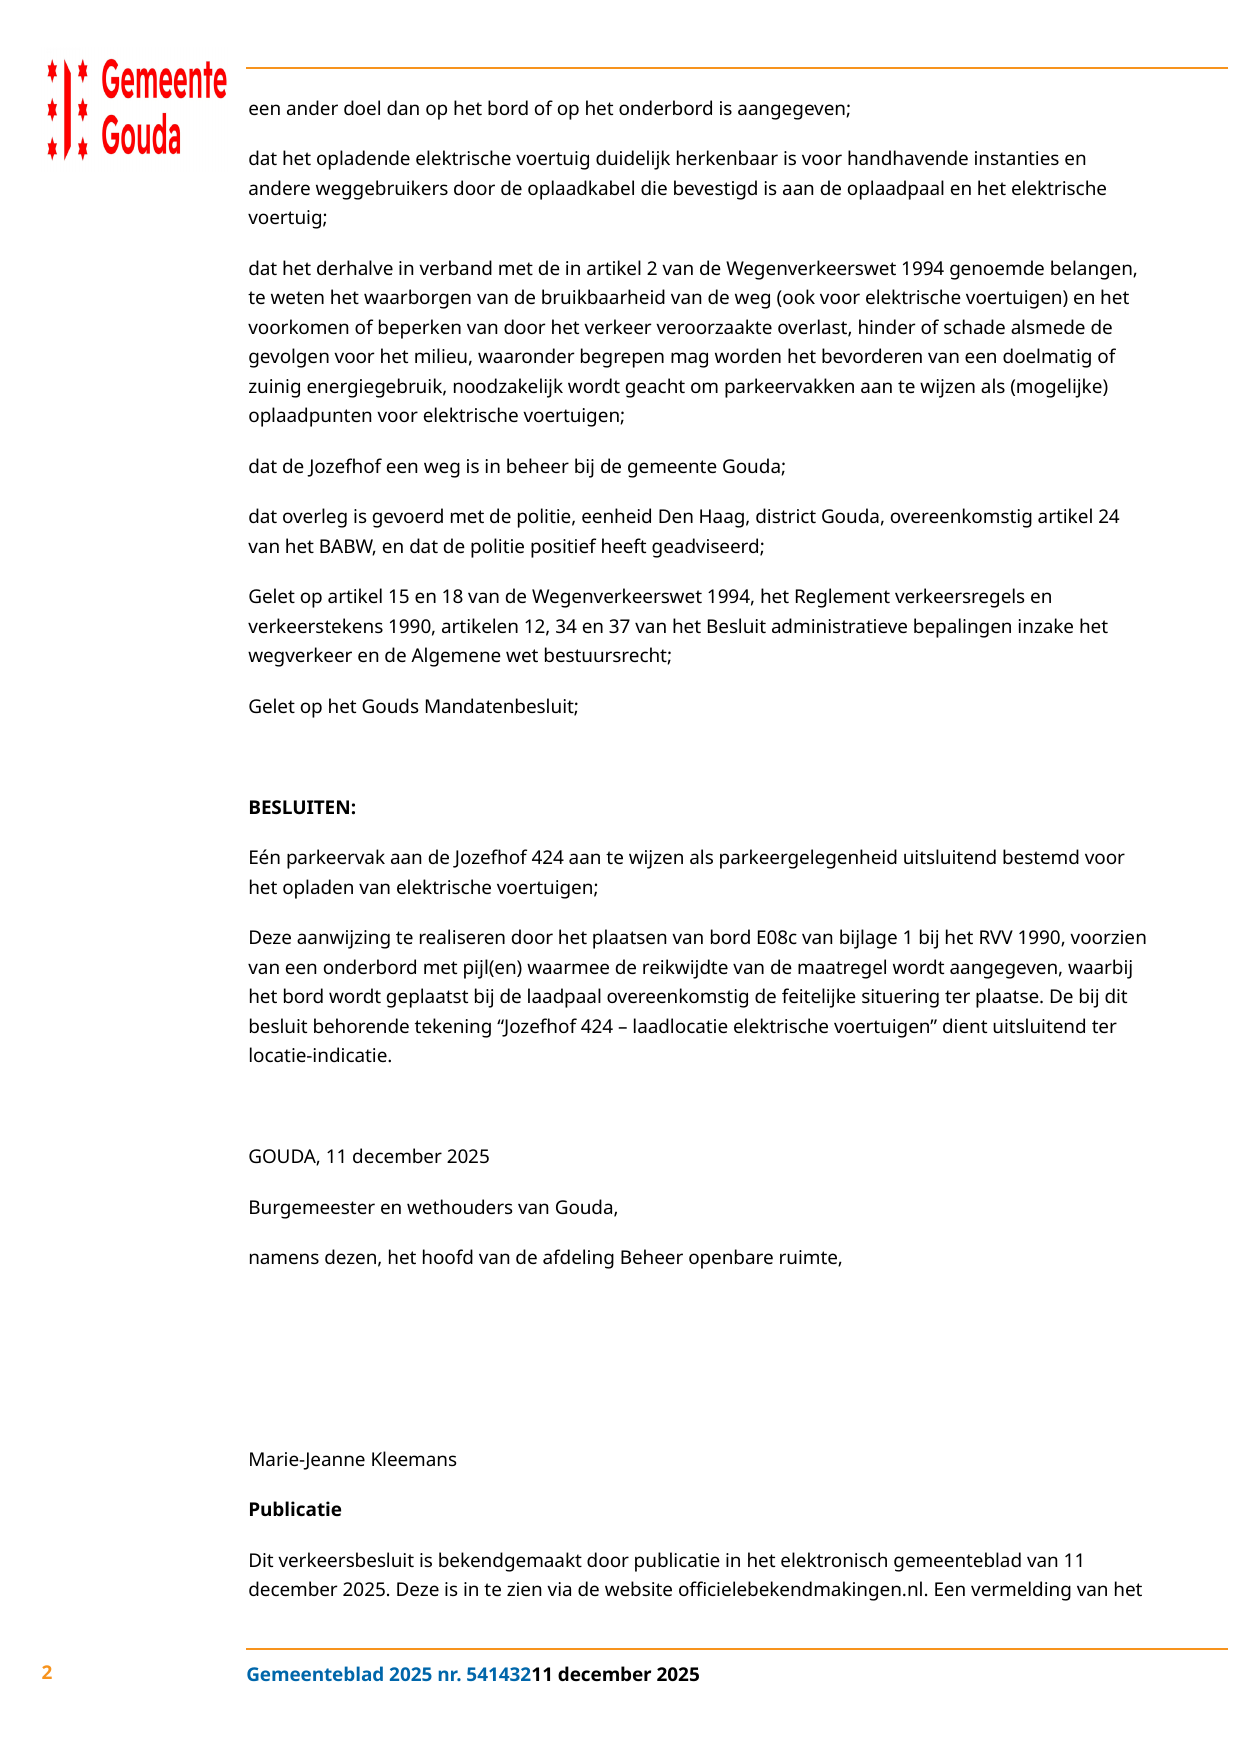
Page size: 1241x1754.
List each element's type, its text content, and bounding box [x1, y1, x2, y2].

text Deze aanwijzing te realiseren door het plaatsen van bord E08c van bijlage 1 bij het RVV 1990, voorzien van een onderbord met pijl(en) waarmee de reikwijdte van de maatregel wordt aangegeven, waarbij het bord wordt geplaatst bij de laadpaal overeenkomstig de feitelijke situering ter plaatse. De bij dit besluit behorende tekening “Jozefhof 424 – laadlocatie elektrische voertuigen” dient uitsluitend ter locatie-indicatie. [248, 924, 1152, 1068]
text Dit verkeersbesluit is bekendgemaakt door publicatie in het elektronisch gemeenteblad van 11 december 2025. Deze is in te zien via de website officielebekendmakingen.nl. Een vermelding van het [248, 1547, 1152, 1602]
text Gelet op artikel 15 en 18 van de Wegenverkeerswet 1994, het Reglement verkeersregels en verkeerstekens 1990, artikelen 12, 34 en 37 van het Besluit administratieve bepalingen inzake het wegverkeer en de Algemene wet bestuursrecht; [248, 583, 1152, 668]
text Burgemeester en wethouders van Gouda, [248, 1194, 1152, 1220]
text dat de Jozefhof een weg is in beheer bij de gemeente Gouda; [248, 453, 1152, 479]
picture [41, 47, 231, 172]
text dat het derhalve in verband met de in artikel 2 van de Wegenverkeerswet 1994 genoemde belangen, te weten het waarborgen van de bruikbaarheid van de weg (ook voor elektrische voertuigen) en het voorkomen of beperken van door het verkeer veroorzaakte overlast, hinder of schade alsmede de gevolgen voor het milieu, waaronder begrepen mag worden het bevorderen van een doelmatig of zuinig energiegebruik, noodzakelijk wordt geacht om parkeervakken aan te wijzen als (mogelijke) oplaadpunten voor elektrische voertuigen; [248, 255, 1152, 428]
text een ander doel dan op het bord of op het onderbord is aangegeven; [248, 95, 1152, 121]
text dat het opladende elektrische voertuig duidelijk herkenbaar is voor handhavende instanties en andere weggebruikers door de oplaadkabel die bevestigd is aan de oplaadpaal en het elektrische voertuig; [248, 145, 1152, 230]
text Eén parkeervak aan de Jozefhof 424 aan te wijzen als parkeergelegenheid uitsluitend bestemd voor het opladen van elektrische voertuigen; [248, 844, 1152, 900]
text Publicatie [248, 1496, 1152, 1522]
text Gelet op het Gouds Mandatenbesluit; [248, 693, 1152, 719]
text BESLUITEN: [248, 794, 1152, 820]
text namens dezen, het hoofd van de afdeling Beheer openbare ruimte, [248, 1244, 1152, 1270]
text dat overleg is gevoerd met de politie, eenheid Den Haag, district Gouda, overeenkomstig artikel 24 van het BABW, en dat de politie positief heeft geadviseerd; [248, 503, 1152, 559]
text GOUDA, 11 december 2025 [248, 1143, 1152, 1169]
text Marie-Jeanne Kleemans [248, 1446, 1152, 1472]
